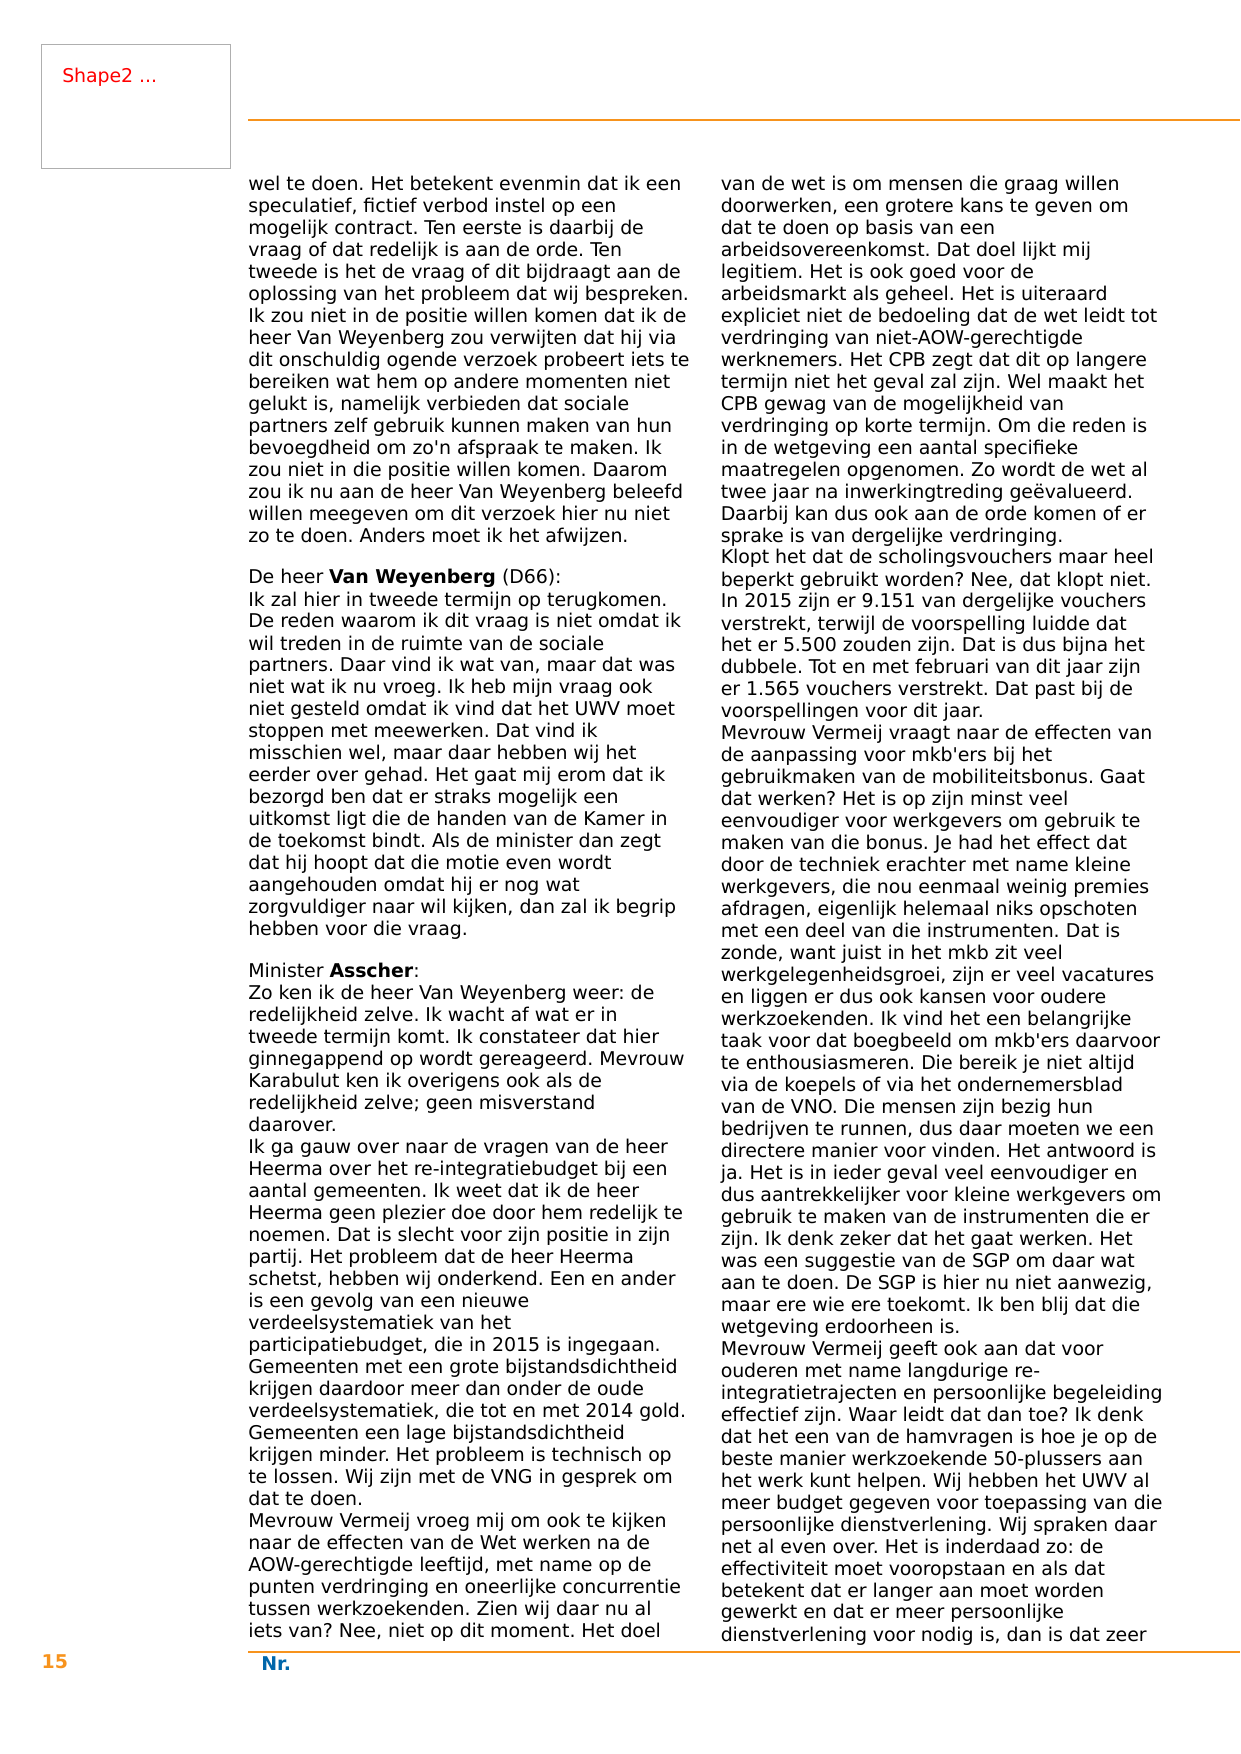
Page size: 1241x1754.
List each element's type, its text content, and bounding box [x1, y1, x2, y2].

text De heer Van Weyenberg (D66): [248, 566, 691, 588]
text Mevrouw Vermeij vraagt naar de effecten van de aanpassing voor mkb'ers bij het gebruikmaken van de mobiliteitsbonus. Gaat dat werken? Het is op zijn minst veel eenvoudiger voor werkgevers om gebruik te maken van die bonus. Je had het effect dat door de techniek erachter met name kleine werkgevers, die nou eenmaal weinig premies afdragen, eigenlijk helemaal niks opschoten met een deel van die instrumenten. Dat is zonde, want juist in het mkb zit veel werkgelegenheidsgroei, zijn er veel vacatures en liggen er dus ook kansen voor oudere werkzoekenden. Ik vind het een belangrijke taak voor dat boegbeeld om mkb'ers daarvoor te enthousiasmeren. Die bereik je niet altijd via de koepels of via het ondernemersblad van de VNO. Die mensen zijn bezig hun bedrijven te runnen, dus daar moeten we een directere manier voor vinden. Het antwoord is ja. Het is in ieder geval veel eenvoudiger en dus aantrekkelijker voor kleine werkgevers om gebruik te maken van de instrumenten die er zijn. Ik denk zeker dat het gaat werken. Het was een suggestie van de SGP om daar wat aan te doen. De SGP is hier nu niet aanwezig, maar ere wie ere toekomt. Ik ben blij dat die wetgeving erdoorheen is. [721, 722, 1163, 1338]
text Zo ken ik de heer Van Weyenberg weer: de redelijkheid zelve. Ik wacht af wat er in tweede termijn komt. Ik constateer dat hier ginnegappend op wordt gereageerd. Mevrouw Karabulut ken ik overigens ook als de redelijkheid zelve; geen misverstand daarover. [248, 982, 691, 1136]
text Mevrouw Vermeij vroeg mij om ook te kijken naar de effecten van de Wet werken na de AOW-gerechtigde leeftijd, met name op de punten verdringing en oneerlijke concurrentie tussen werkzoekenden. Zien wij daar nu al iets van? Nee, niet op dit moment. Het doel [248, 1509, 691, 1641]
text Minister Asscher: [248, 960, 691, 982]
text Klopt het dat de scholingsvouchers maar heel beperkt gebruikt worden? Nee, dat klopt niet. In 2015 zijn er 9.151 van dergelijke vouchers verstrekt, terwijl de voorspelling luidde dat het er 5.500 zouden zijn. Dat is dus bijna het dubbele. Tot en met februari van dit jaar zijn er 1.565 vouchers verstrekt. Dat past bij de voorspellingen voor dit jaar. [721, 546, 1163, 722]
text Ik zal hier in tweede termijn op terugkomen. De reden waarom ik dit vraag is niet omdat ik wil treden in de ruimte van de sociale partners. Daar vind ik wat van, maar dat was niet wat ik nu vroeg. Ik heb mijn vraag ook niet gesteld omdat ik vind dat het UWV moet stoppen met meewerken. Dat vind ik misschien wel, maar daar hebben wij het eerder over gehad. Het gaat mij erom dat ik bezorgd ben dat er straks mogelijk een uitkomst ligt die de handen van de Kamer in de toekomst bindt. Als de minister dan zegt dat hij hoopt dat die motie even wordt aangehouden omdat hij er nog wat zorgvuldiger naar wil kijken, dan zal ik begrip hebben voor die vraag. [248, 588, 691, 940]
text wel te doen. Het betekent evenmin dat ik een speculatief, fictief verbod instel op een mogelijk contract. Ten eerste is daarbij de vraag of dat redelijk is aan de orde. Ten tweede is het de vraag of dit bijdraagt aan de oplossing van het probleem dat wij bespreken. Ik zou niet in de positie willen komen dat ik de heer Van Weyenberg zou verwijten dat hij via dit onschuldig ogende verzoek probeert iets te bereiken wat hem op andere momenten niet gelukt is, namelijk verbieden dat sociale partners zelf gebruik kunnen maken van hun bevoegdheid om zo'n afspraak te maken. Ik zou niet in die positie willen komen. Daarom zou ik nu aan de heer Van Weyenberg beleefd willen meegeven om dit verzoek hier nu niet zo te doen. Anders moet ik het afwijzen. [248, 173, 691, 546]
text Mevrouw Vermeij geeft ook aan dat voor ouderen met name langdurige re-integratietrajecten en persoonlijke begeleiding effectief zijn. Waar leidt dat dan toe? Ik denk dat het een van de hamvragen is hoe je op de beste manier werkzoekende 50-plussers aan het werk kunt helpen. Wij hebben het UWV al meer budget gegeven voor toepassing van die persoonlijke dienstverlening. Wij spraken daar net al even over. Het is inderdaad zo: de effectiviteit moet vooropstaan en als dat betekent dat er langer aan moet worden gewerkt en dat er meer persoonlijke dienstverlening voor nodig is, dan is dat zeer [721, 1338, 1163, 1645]
text Ik ga gauw over naar de vragen van de heer Heerma over het re-integratiebudget bij een aantal gemeenten. Ik weet dat ik de heer Heerma geen plezier doe door hem redelijk te noemen. Dat is slecht voor zijn positie in zijn partij. Het probleem dat de heer Heerma schetst, hebben wij onderkend. Een en ander is een gevolg van een nieuwe verdeelsystematiek van het participatiebudget, die in 2015 is ingegaan. Gemeenten met een grote bijstandsdichtheid krijgen daardoor meer dan onder de oude verdeelsystematiek, die tot en met 2014 gold. Gemeenten een lage bijstandsdichtheid krijgen minder. Het probleem is technisch op te lossen. Wij zijn met de VNG in gesprek om dat te doen. [248, 1136, 691, 1509]
text van de wet is om mensen die graag willen doorwerken, een grotere kans te geven om dat te doen op basis van een arbeidsovereenkomst. Dat doel lijkt mij legitiem. Het is ook goed voor de arbeidsmarkt als geheel. Het is uiteraard expliciet niet de bedoeling dat de wet leidt tot verdringing van niet-AOW-gerechtigde werknemers. Het CPB zegt dat dit op langere termijn niet het geval zal zijn. Wel maakt het CPB gewag van de mogelijkheid van verdringing op korte termijn. Om die reden is in de wetgeving een aantal specifieke maatregelen opgenomen. Zo wordt de wet al twee jaar na inwerkingtreding geëvalueerd. Daarbij kan dus ook aan de orde komen of er sprake is van dergelijke verdringing. [721, 173, 1163, 546]
